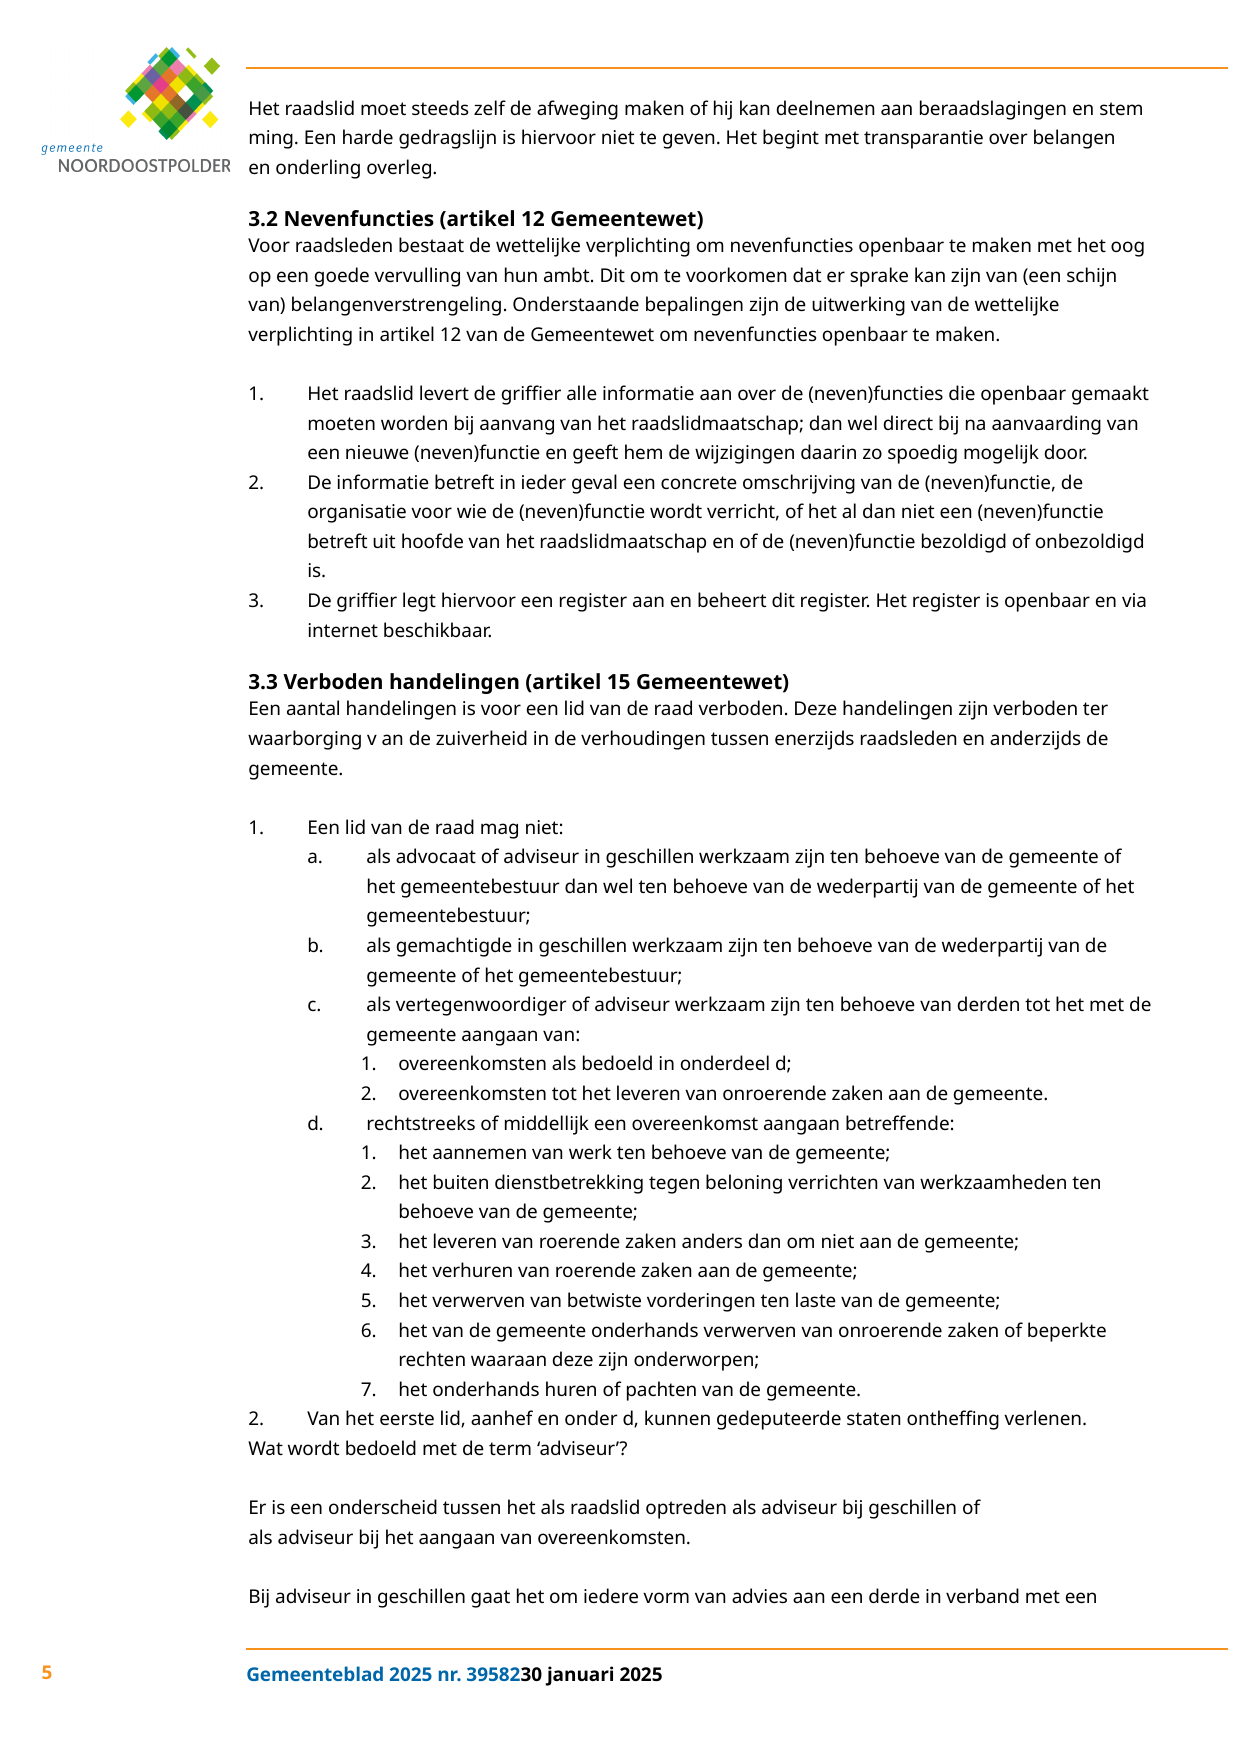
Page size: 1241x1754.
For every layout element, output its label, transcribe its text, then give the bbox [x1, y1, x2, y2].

list Het raadslid levert de griffier alle informatie aan over de (neven)functies die openbaar gemaakt moeten worden bij aanvang van het raadslidmaatschap; dan wel direct bij na aanvaarding van een nieuwe (neven)functie en geeft hem de wijzigingen daarin zo spoedig mogelijk door. [248, 380, 1152, 465]
list als vertegenwoordiger of adviseur werkzaam zijn ten behoeve van derden tot het met de gemeente aangaan van: [307, 991, 1152, 1047]
picture [41, 47, 231, 172]
table_header Het raadslid moet steeds zelf de afweging maken of hij kan deelnemen aan beraadslagingen en stemming. Een harde gedragslijn is hiervoor niet te geven. Het begint met transparantie over belangen en onderling overleg. [248, 95, 1152, 180]
list rechtstreeks of middellijk een overeenkomst aangaan betreffende: [307, 1110, 1152, 1136]
list als gemachtigde in geschillen werkzaam zijn ten behoeve van de wederpartij van de gemeente of het gemeentebestuur; [307, 932, 1152, 988]
list het buiten dienstbetrekking tegen beloning verrichten van werkzaamheden ten behoeve van de gemeente; [361, 1169, 1152, 1224]
table_header Wat wordt bedoeld met de term ‘adviseur’? Er is een onderscheid tussen het als raadslid optreden als adviseur bij geschillen of als adviseur bij het aangaan van overeenkomsten. Bij adviseur in geschillen gaat het om iedere vorm van advies aan een derde in verband met een [248, 1435, 1152, 1609]
list overeenkomsten tot het leveren van onroerende zaken aan de gemeente. [361, 1080, 1152, 1106]
list als advocaat of adviseur in geschillen werkzaam zijn ten behoeve van de gemeente of het gemeentebestuur dan wel ten behoeve van de wederpartij van de gemeente of het gemeentebestuur; [307, 843, 1152, 928]
list het verhuren van roerende zaken aan de gemeente; [361, 1258, 1152, 1283]
list het aannemen van werk ten behoeve van de gemeente; [361, 1139, 1152, 1165]
list het van de gemeente onderhands verwerven van onroerende zaken of beperkte rechten waaraan deze zijn onderworpen; [361, 1317, 1152, 1372]
list De griffier legt hiervoor een register aan en beheert dit register. Het register is openbaar en via internet beschikbaar. [248, 587, 1152, 642]
text 3.3 Verboden handelingen (artikel 15 Gemeentewet) [248, 667, 1152, 696]
list het verwerven van betwiste vorderingen ten laste van de gemeente; [361, 1287, 1152, 1313]
list Een lid van de raad mag niet: [248, 814, 1152, 840]
list het leveren van roerende zaken anders dan om niet aan de gemeente; [361, 1228, 1152, 1254]
list het onderhands huren of pachten van de gemeente. [361, 1376, 1152, 1402]
text Voor raadsleden bestaat de wettelijke verplichting om nevenfuncties openbaar te maken met het oog op een goede vervulling van hun ambt. Dit om te voorkomen dat er sprake kan zijn van (een schijn van) belangenverstrengeling. Onderstaande bepalingen zijn de uitwerking van de wettelijke verplichting in artikel 12 van de Gemeentewet om nevenfuncties openbaar te maken. [248, 232, 1152, 347]
list overeenkomsten als bedoeld in onderdeel d; [361, 1051, 1152, 1076]
text Een aantal handelingen is voor een lid van de raad verboden. Deze handelingen zijn verboden ter waarborging v an de zuiverheid in de verhoudingen tussen enerzijds raadsleden en anderzijds de gemeente. [248, 696, 1152, 781]
list Van het eerste lid, aanhef en onder d, kunnen gedeputeerde staten ontheffing verlenen. [248, 1406, 1152, 1431]
list De informatie betreft in ieder geval een concrete omschrijving van de (neven)functie, de organisatie voor wie de (neven)functie wordt verricht, of het al dan niet een (neven)functie betreft uit hoofde van het raadslidmaatschap en of de (neven)functie bezoldigd of onbezoldigd is. [248, 469, 1152, 583]
text 3.2 Nevenfuncties (artikel 12 Gemeentewet) [248, 204, 1152, 232]
